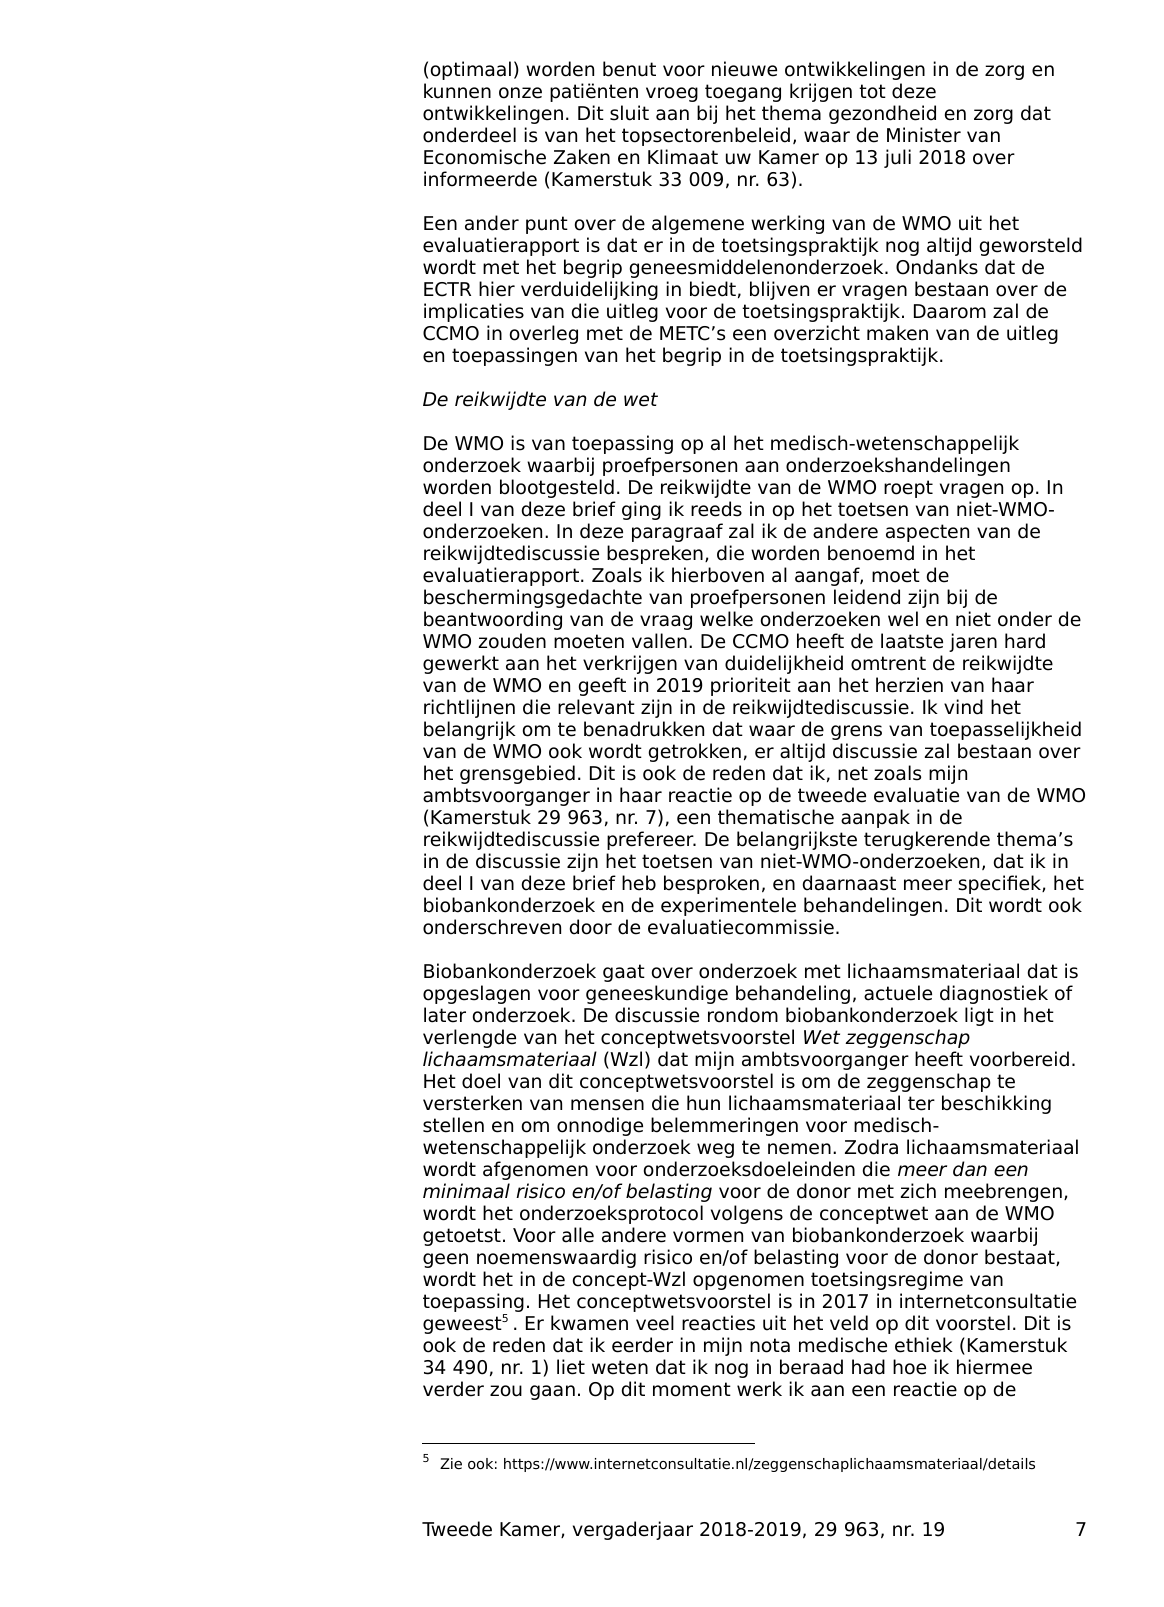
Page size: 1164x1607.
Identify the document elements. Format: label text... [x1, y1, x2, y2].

text Een ander punt over de algemene werking van de WMO uit het evaluatierapport is dat er in de toetsingspraktijk nog altijd geworsteld wordt met het begrip geneesmiddelenonderzoek. Ondanks dat de ECTR hier verduidelijking in biedt, blijven er vragen bestaan over de implicaties van die uitleg voor de toetsingspraktijk. Daarom zal de CCMO in overleg met de METC’s een overzicht maken van de uitleg en toepassingen van het begrip in de toetsingspraktijk. [422, 213, 1087, 367]
subtitle De reikwijdte van de wet [422, 389, 1087, 411]
text (optimaal) worden benut voor nieuwe ontwikkelingen in de zorg en kunnen onze patiënten vroeg toegang krijgen tot deze ontwikkelingen. Dit sluit aan bij het thema gezondheid en zorg dat onderdeel is van het topsectorenbeleid, waar de Minister van Economische Zaken en Klimaat uw Kamer op 13 juli 2018 over informeerde (Kamerstuk 33 009, nr. 63). [422, 59, 1087, 191]
text Zie ook: https://www.internetconsultatie.nl/zeggenschaplichaamsmateriaal/details [422, 1452, 1087, 1474]
text De WMO is van toepassing op al het medisch-wetenschappelijk onderzoek waarbij proefpersonen aan onderzoekshandelingen worden blootgesteld. De reikwijdte van de WMO roept vragen op. In deel I van deze brief ging ik reeds in op het toetsen van niet-WMO-onderzoeken. In deze paragraaf zal ik de andere aspecten van de reikwijdtediscussie bespreken, die worden benoemd in het evaluatierapport. Zoals ik hierboven al aangaf, moet de beschermingsgedachte van proefpersonen leidend zijn bij de beantwoording van de vraag welke onderzoeken wel en niet onder de WMO zouden moeten vallen. De CCMO heeft de laatste jaren hard gewerkt aan het verkrijgen van duidelijkheid omtrent de reikwijdte van de WMO en geeft in 2019 prioriteit aan het herzien van haar richtlijnen die relevant zijn in de reikwijdtediscussie. Ik vind het belangrijk om te benadrukken dat waar de grens van toepasselijkheid van de WMO ook wordt getrokken, er altijd discussie zal bestaan over het grensgebied. Dit is ook de reden dat ik, net zoals mijn ambtsvoorganger in haar reactie op de tweede evaluatie van de WMO (Kamerstuk 29 963, nr. 7), een thematische aanpak in de reikwijdtediscussie prefereer. De belangrijkste terugkerende thema’s in de discussie zijn het toetsen van niet-WMO-onderzoeken, dat ik in deel I van deze brief heb besproken, en daarnaast meer specifiek, het biobankonderzoek en de experimentele behandelingen. Dit wordt ook onderschreven door de evaluatiecommissie. [422, 433, 1087, 939]
text Biobankonderzoek gaat over onderzoek met lichaamsmateriaal dat is opgeslagen voor geneeskundige behandeling, actuele diagnostiek of later onderzoek. De discussie rondom biobankonderzoek ligt in het verlengde van het conceptwetsvoorstel Wet zeggenschap lichaamsmateriaal (Wzl) dat mijn ambtsvoorganger heeft voorbereid. Het doel van dit conceptwetsvoorstel is om de zeggenschap te versterken van mensen die hun lichaamsmateriaal ter beschikking stellen en om onnodige belemmeringen voor medisch-wetenschappelijk onderzoek weg te nemen. Zodra lichaamsmateriaal wordt afgenomen voor onderzoeksdoeleinden die meer dan een minimaal risico en/of belasting voor de donor met zich meebrengen, wordt het onderzoeksprotocol volgens de conceptwet aan de WMO getoetst. Voor alle andere vormen van biobankonderzoek waarbij geen noemenswaardig risico en/of belasting voor de donor bestaat, wordt het in de concept-Wzl opgenomen toetsingsregime van toepassing. Het conceptwetsvoorstel is in 2017 in internetconsultatie geweest. Er kwamen veel reacties uit het veld op dit voorstel. Dit is ook de reden dat ik eerder in mijn nota medische ethiek (Kamerstuk 34 490, nr. 1) liet weten dat ik nog in beraad had hoe ik hiermee verder zou gaan. Op dit moment werk ik aan een reactie op de [422, 961, 1087, 1401]
